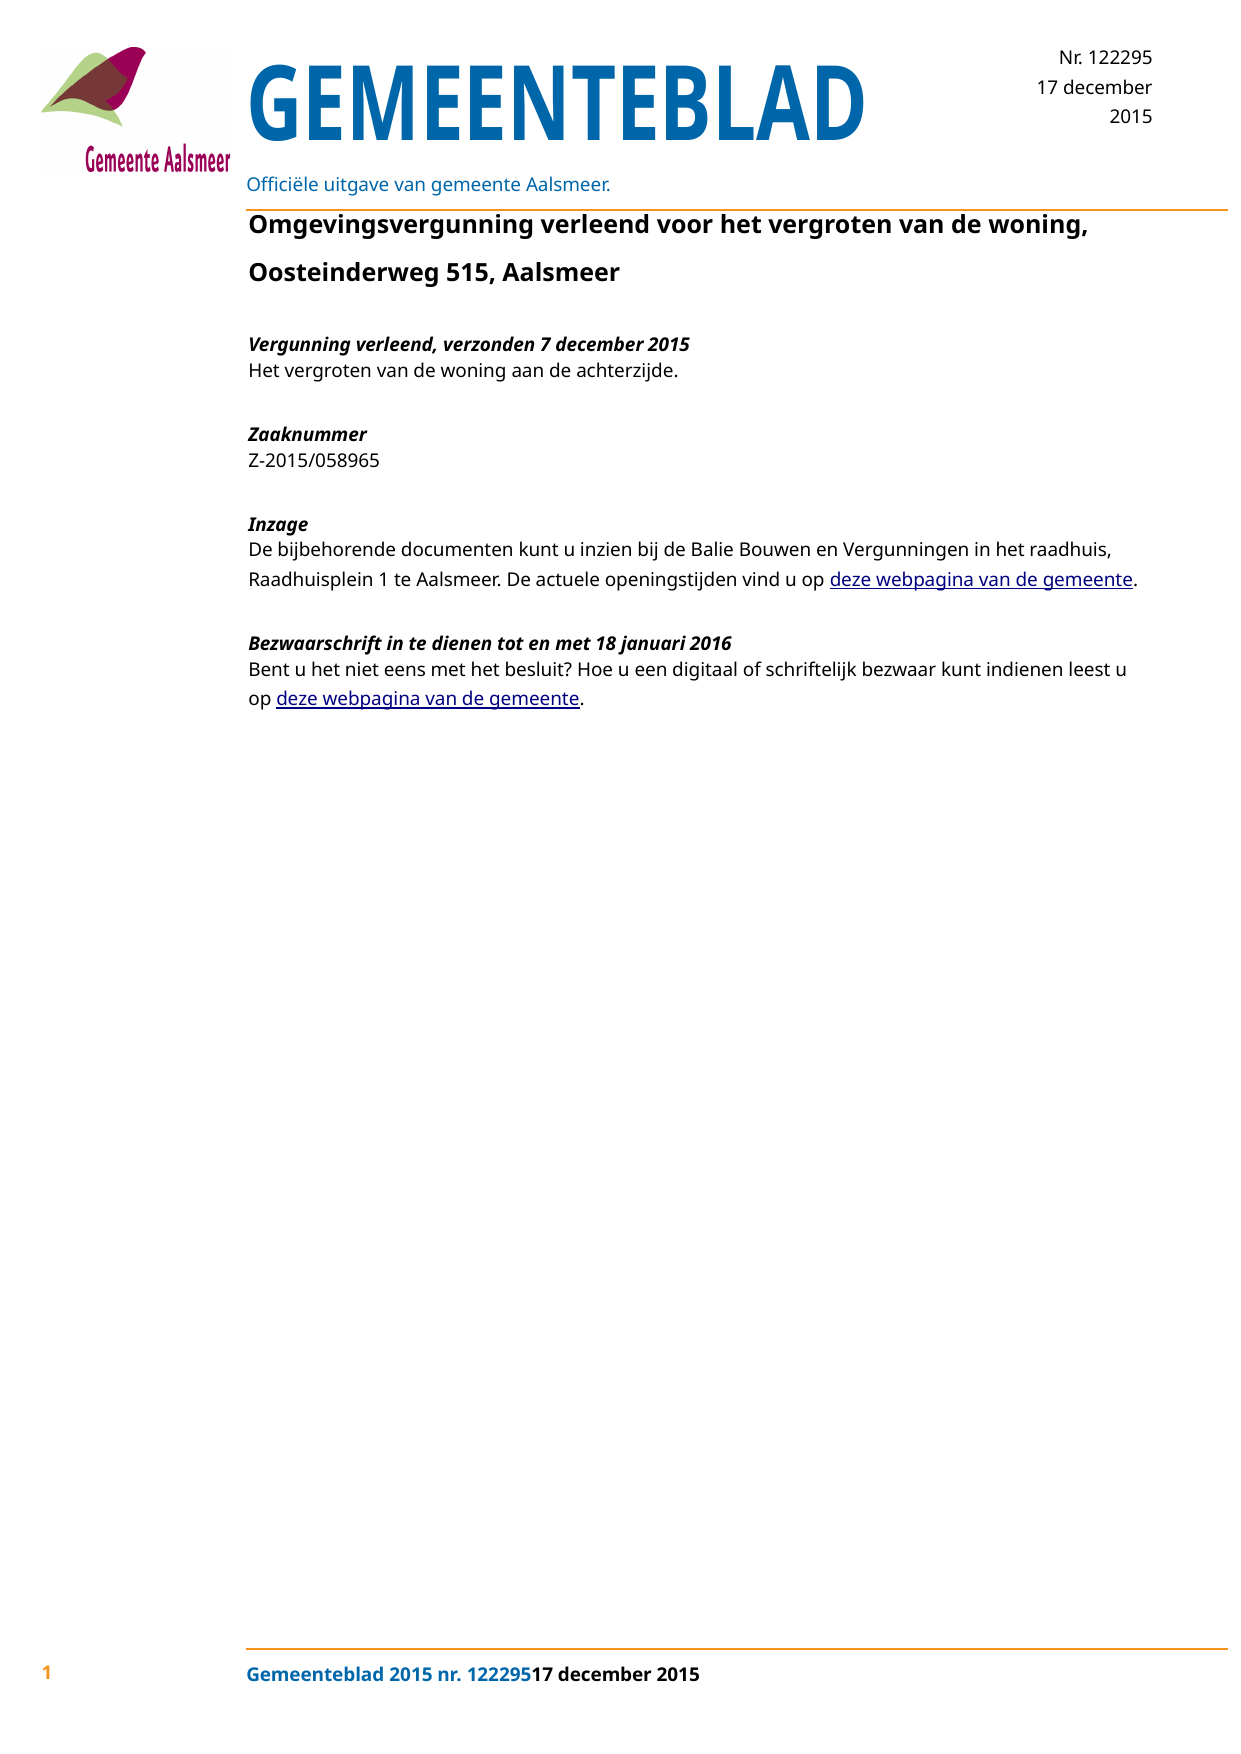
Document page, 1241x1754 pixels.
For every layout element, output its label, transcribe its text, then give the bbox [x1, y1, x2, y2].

text Het vergroten van de woning aan de achterzijde. [248, 357, 1152, 383]
text Inzage [248, 511, 1152, 537]
picture [41, 47, 231, 172]
text Bezwaarschrift in te dienen tot en met 18 januari 2016 [248, 630, 1152, 656]
text Bent u het niet eens met het besluit? Hoe u een digitaal of schriftelijk bezwaar kunt indienen leest u op deze webpagina van de gemeente. [248, 656, 1152, 711]
text De bijbehorende documenten kunt u inzien bij de Balie Bouwen en Vergunningen in het raadhuis, Raadhuisplein 1 te Aalsmeer. De actuele openingstijden vind u op deze webpagina van de gemeente. [248, 537, 1152, 592]
text Vergunning verleend, verzonden 7 december 2015 [248, 331, 1152, 357]
text Omgevingsvergunning verleend voor het vergroten van de woning, Oosteinderweg 515, Aalsmeer [248, 211, 1152, 288]
text Z-2015/058965 [248, 447, 1152, 473]
text Zaaknummer [248, 421, 1152, 447]
